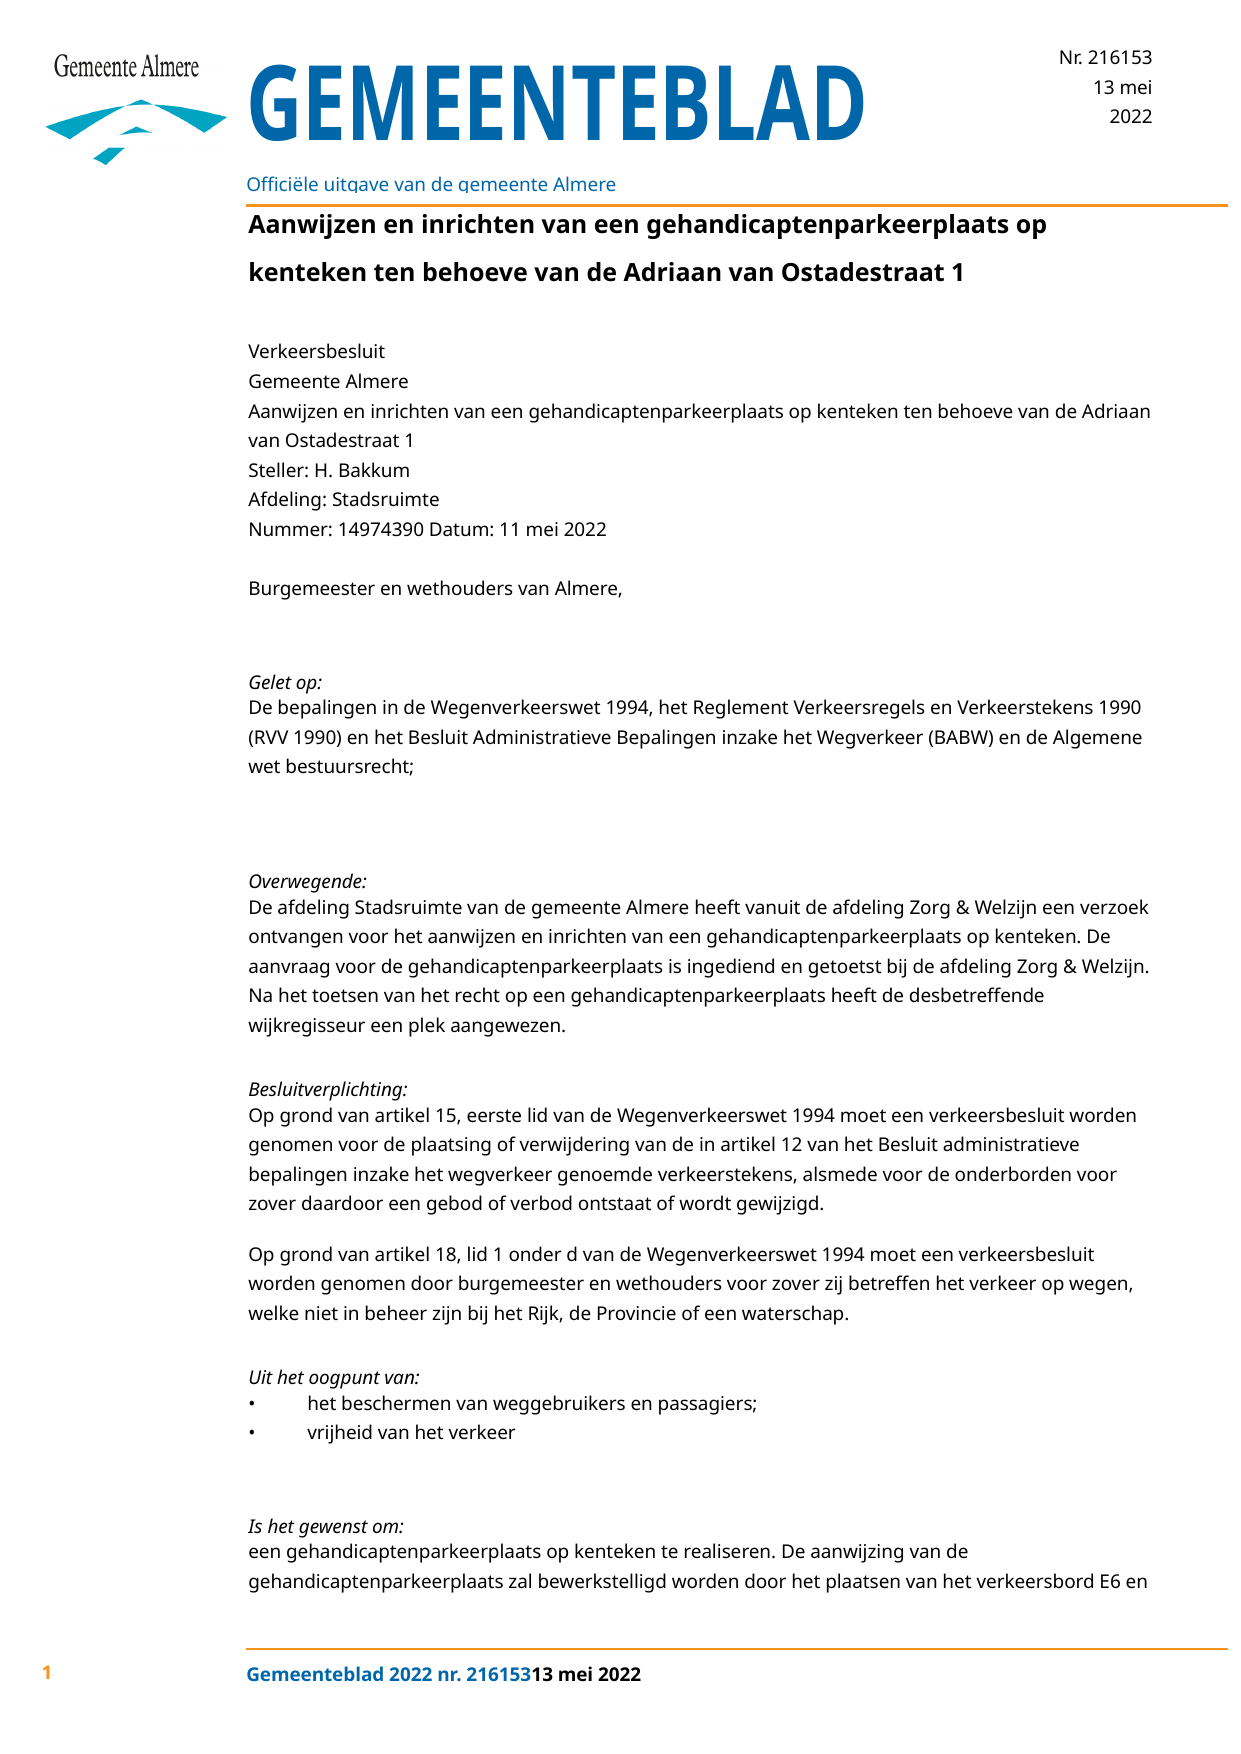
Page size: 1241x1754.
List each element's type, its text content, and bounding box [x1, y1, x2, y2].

text Steller: H. Bakkum [248, 457, 1152, 483]
text een gehandicaptenparkeerplaats op kenteken te realiseren. De aanwijzing van de gehandicaptenparkeerplaats zal bewerkstelligd worden door het plaatsen van het verkeersbord E6 en [248, 1539, 1152, 1594]
text Aanwijzen en inrichten van een gehandicaptenparkeerplaats op kenteken ten behoeve van de Adriaan van Ostadestraat 1 [248, 398, 1152, 453]
picture [41, 47, 231, 172]
list het beschermen van weggebruikers en passagiers; [248, 1390, 1152, 1416]
text Besluitverplichting: [248, 1076, 1152, 1102]
text Gelet op: [248, 669, 1152, 694]
text Uit het oogpunt van: [248, 1364, 1152, 1390]
text Is het gewenst om: [248, 1513, 1152, 1539]
text Aanwijzen en inrichten van een gehandicaptenparkeerplaats op kenteken ten behoeve van de Adriaan van Ostadestraat 1 [248, 207, 1152, 288]
text Overwegende: [248, 868, 1152, 894]
list vrijheid van het verkeer [248, 1419, 1152, 1445]
text Gemeente Almere [248, 368, 1152, 394]
text Verkeersbesluit [248, 339, 1152, 364]
text Op grond van artikel 15, eerste lid van de Wegenverkeerswet 1994 moet een verkeersbesluit worden genomen voor de plaatsing of verwijdering van de in artikel 12 van het Besluit administratieve bepalingen inzake het wegverkeer genoemde verkeerstekens, alsmede voor de onderborden voor zover daardoor een gebod of verbod ontstaat of wordt gewijzigd. [248, 1102, 1152, 1216]
text De afdeling Stadsruimte van de gemeente Almere heeft vanuit de afdeling Zorg & Welzijn een verzoek ontvangen voor het aanwijzen en inrichten van een gehandicaptenparkeerplaats op kenteken. De aanvraag voor de gehandicaptenparkeerplaats is ingediend en getoetst bij de afdeling Zorg & Welzijn. Na het toetsen van het recht op een gehandicaptenparkeerplaats heeft de desbetreffende wijkregisseur een plek aangewezen. [248, 894, 1152, 1038]
text Afdeling: Stadsruimte [248, 487, 1152, 512]
text Nummer: 14974390 Datum: 11 mei 2022 [248, 516, 1152, 542]
text Burgemeester en wethouders van Almere, [248, 575, 1152, 601]
text De bepalingen in de Wegenverkeerswet 1994, het Reglement Verkeersregels en Verkeerstekens 1990 (RVV 1990) en het Besluit Administratieve Bepalingen inzake het Wegverkeer (BABW) en de Algemene wet bestuursrecht; [248, 694, 1152, 779]
text Op grond van artikel 18, lid 1 onder d van de Wegenverkeerswet 1994 moet een verkeersbesluit worden genomen door burgemeester en wethouders voor zover zij betreffen het verkeer op wegen, welke niet in beheer zijn bij het Rijk, de Provincie of een waterschap. [248, 1241, 1152, 1326]
